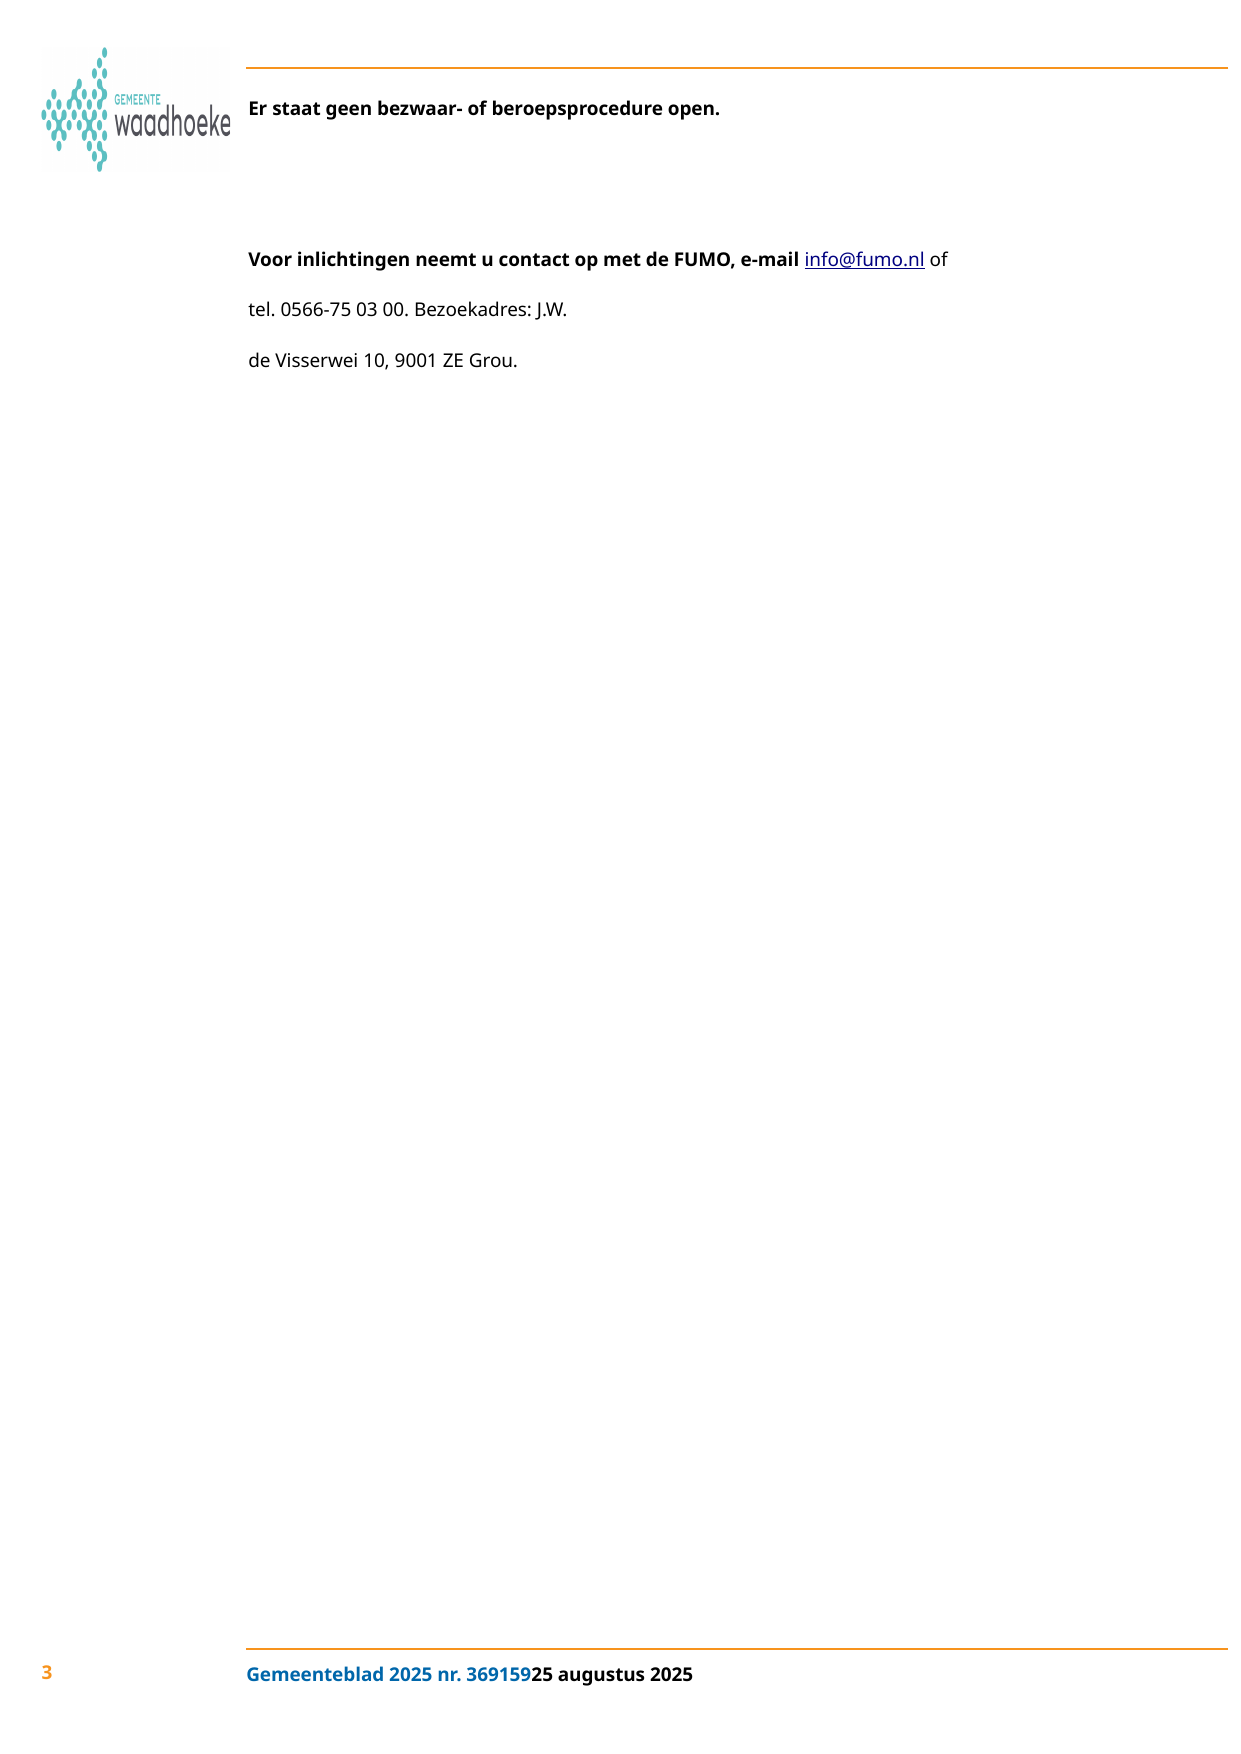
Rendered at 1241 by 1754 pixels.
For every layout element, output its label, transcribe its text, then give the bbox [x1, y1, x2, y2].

text tel. 0566-75 03 00. Bezoekadres: J.W. [248, 296, 1152, 322]
picture [41, 47, 231, 172]
text de Visserwei 10, 9001 ZE Grou. [248, 347, 1152, 373]
text Voor inlichtingen neemt u contact op met de FUMO, e-mail info@fumo.nl of [248, 246, 1152, 272]
text Er staat geen bezwaar- of beroepsprocedure open. [248, 95, 1152, 121]
